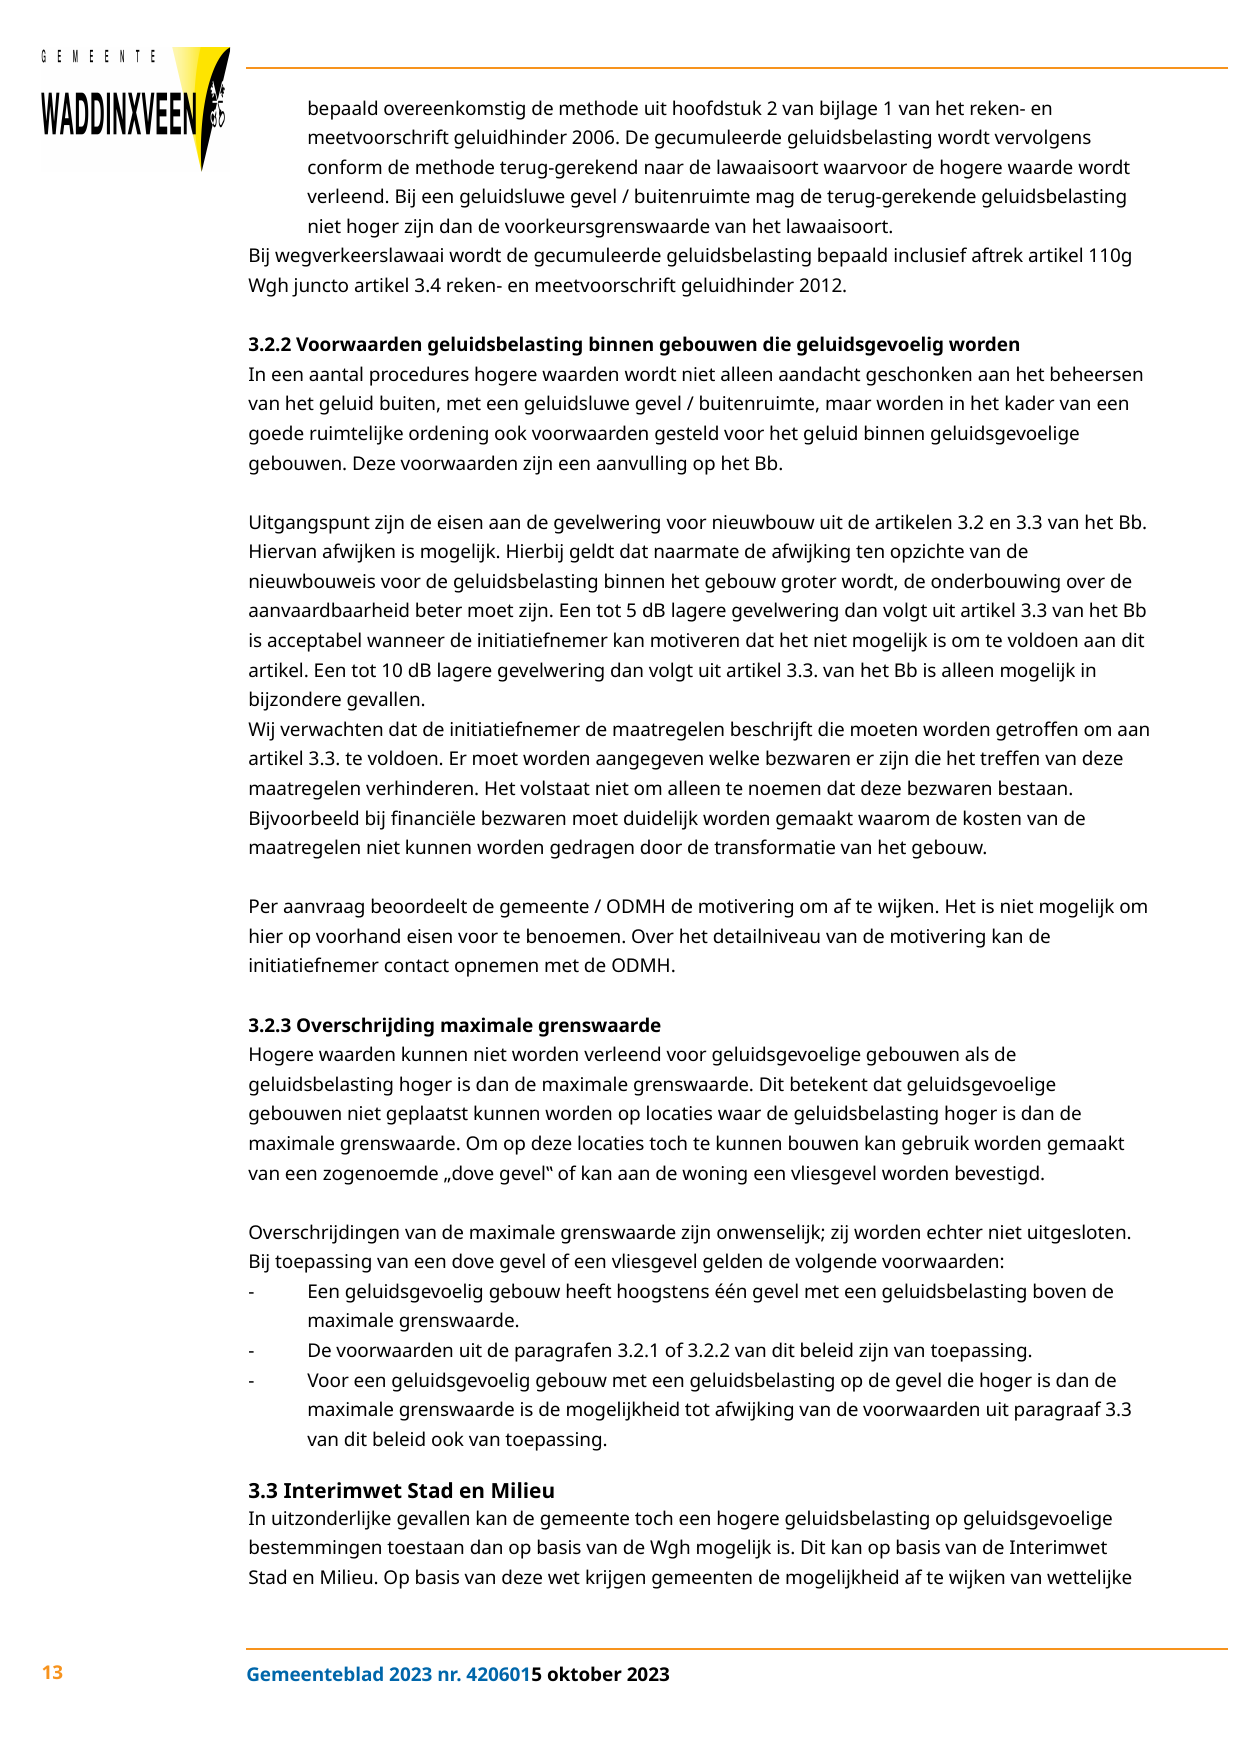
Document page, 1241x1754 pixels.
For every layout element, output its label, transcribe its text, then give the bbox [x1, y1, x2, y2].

text 3.3 Interimwet Stad en Milieu [248, 1476, 1152, 1505]
text Bij wegverkeerslawaai wordt de gecumuleerde geluidsbelasting bepaald inclusief aftrek artikel 110g Wgh juncto artikel 3.4 reken- en meetvoorschrift geluidhinder 2012. [248, 243, 1152, 298]
list Een geluidsgevoelig gebouw heeft hoogstens één gevel met een geluidsbelasting boven de maximale grenswaarde. [248, 1278, 1152, 1333]
list bepaald overeenkomstig de methode uit hoofdstuk 2 van bijlage 1 van het reken- en meetvoorschrift geluidhinder 2006. De gecumuleerde geluidsbelasting wordt vervolgens conform de methode terug-gerekend naar de lawaaisoort waarvoor de hogere waarde wordt verleend. Bij een geluidsluwe gevel / buitenruimte mag de terug-gerekende geluidsbelasting niet hoger zijn dan de voorkeursgrenswaarde van het lawaaisoort. [248, 95, 1152, 239]
picture [41, 47, 231, 172]
text Bij toepassing van een dove gevel of een vliesgevel gelden de volgende voorwaarden: [248, 1248, 1152, 1274]
list Voor een geluidsgevoelig gebouw met een geluidsbelasting op de gevel die hoger is dan de maximale grenswaarde is de mogelijkheid tot afwijking van de voorwaarden uit paragraaf 3.3 van dit beleid ook van toepassing. [248, 1367, 1152, 1452]
list De voorwaarden uit de paragrafen 3.2.1 of 3.2.2 van dit beleid zijn van toepassing. [248, 1337, 1152, 1363]
text Hogere waarden kunnen niet worden verleend voor geluidsgevoelige gebouwen als de geluidsbelasting hoger is dan de maximale grenswaarde. Dit betekent dat geluidsgevoelige gebouwen niet geplaatst kunnen worden op locaties waar de geluidsbelasting hoger is dan de maximale grenswaarde. Om op deze locaties toch te kunnen bouwen kan gebruik worden gemaakt van een zogenoemde „dove gevel‟ of kan aan de woning een vliesgevel worden bevestigd. [248, 1041, 1152, 1186]
text In uitzonderlijke gevallen kan de gemeente toch een hogere geluidsbelasting op geluidsgevoelige bestemmingen toestaan dan op basis van de Wgh mogelijk is. Dit kan op basis van de Interimwet Stad en Milieu. Op basis van deze wet krijgen gemeenten de mogelijkheid af te wijken van wettelijke [248, 1505, 1152, 1590]
text 3.2.3 Overschrijding maximale grenswaarde [248, 1012, 1152, 1038]
text Wij verwachten dat de initiatiefnemer de maatregelen beschrijft die moeten worden getroffen om aan artikel 3.3. te voldoen. Er moet worden aangegeven welke bezwaren er zijn die het treffen van deze maatregelen verhinderen. Het volstaat niet om alleen te noemen dat deze bezwaren bestaan. Bijvoorbeeld bij financiële bezwaren moet duidelijk worden gemaakt waarom de kosten van de maatregelen niet kunnen worden gedragen door de transformatie van het gebouw. [248, 716, 1152, 860]
text Uitgangspunt zijn de eisen aan de gevelwering voor nieuwbouw uit de artikelen 3.2 en 3.3 van het Bb. Hiervan afwijken is mogelijk. Hierbij geldt dat naarmate de afwijking ten opzichte van de nieuwbouweis voor de geluidsbelasting binnen het gebouw groter wordt, de onderbouwing over de aanvaardbaarheid beter moet zijn. Een tot 5 dB lagere gevelwering dan volgt uit artikel 3.3 van het Bb is acceptabel wanneer de initiatiefnemer kan motiveren dat het niet mogelijk is om te voldoen aan dit artikel. Een tot 10 dB lagere gevelwering dan volgt uit artikel 3.3. van het Bb is alleen mogelijk in bijzondere gevallen. [248, 509, 1152, 712]
text In een aantal procedures hogere waarden wordt niet alleen aandacht geschonken aan het beheersen van het geluid buiten, met een geluidsluwe gevel / buitenruimte, maar worden in het kader van een goede ruimtelijke ordening ook voorwaarden gesteld voor het geluid binnen geluidsgevoelige gebouwen. Deze voorwaarden zijn een aanvulling op het Bb. [248, 361, 1152, 476]
text Per aanvraag beoordeelt de gemeente / ODMH de motivering om af te wijken. Het is niet mogelijk om hier op voorhand eisen voor te benoemen. Over het detailniveau van de motivering kan de initiatiefnemer contact opnemen met de ODMH. [248, 893, 1152, 978]
text 3.2.2 Voorwaarden geluidsbelasting binnen gebouwen die geluidsgevoelig worden [248, 331, 1152, 357]
text Overschrijdingen van de maximale grenswaarde zijn onwenselijk; zij worden echter niet uitgesloten. [248, 1219, 1152, 1245]
